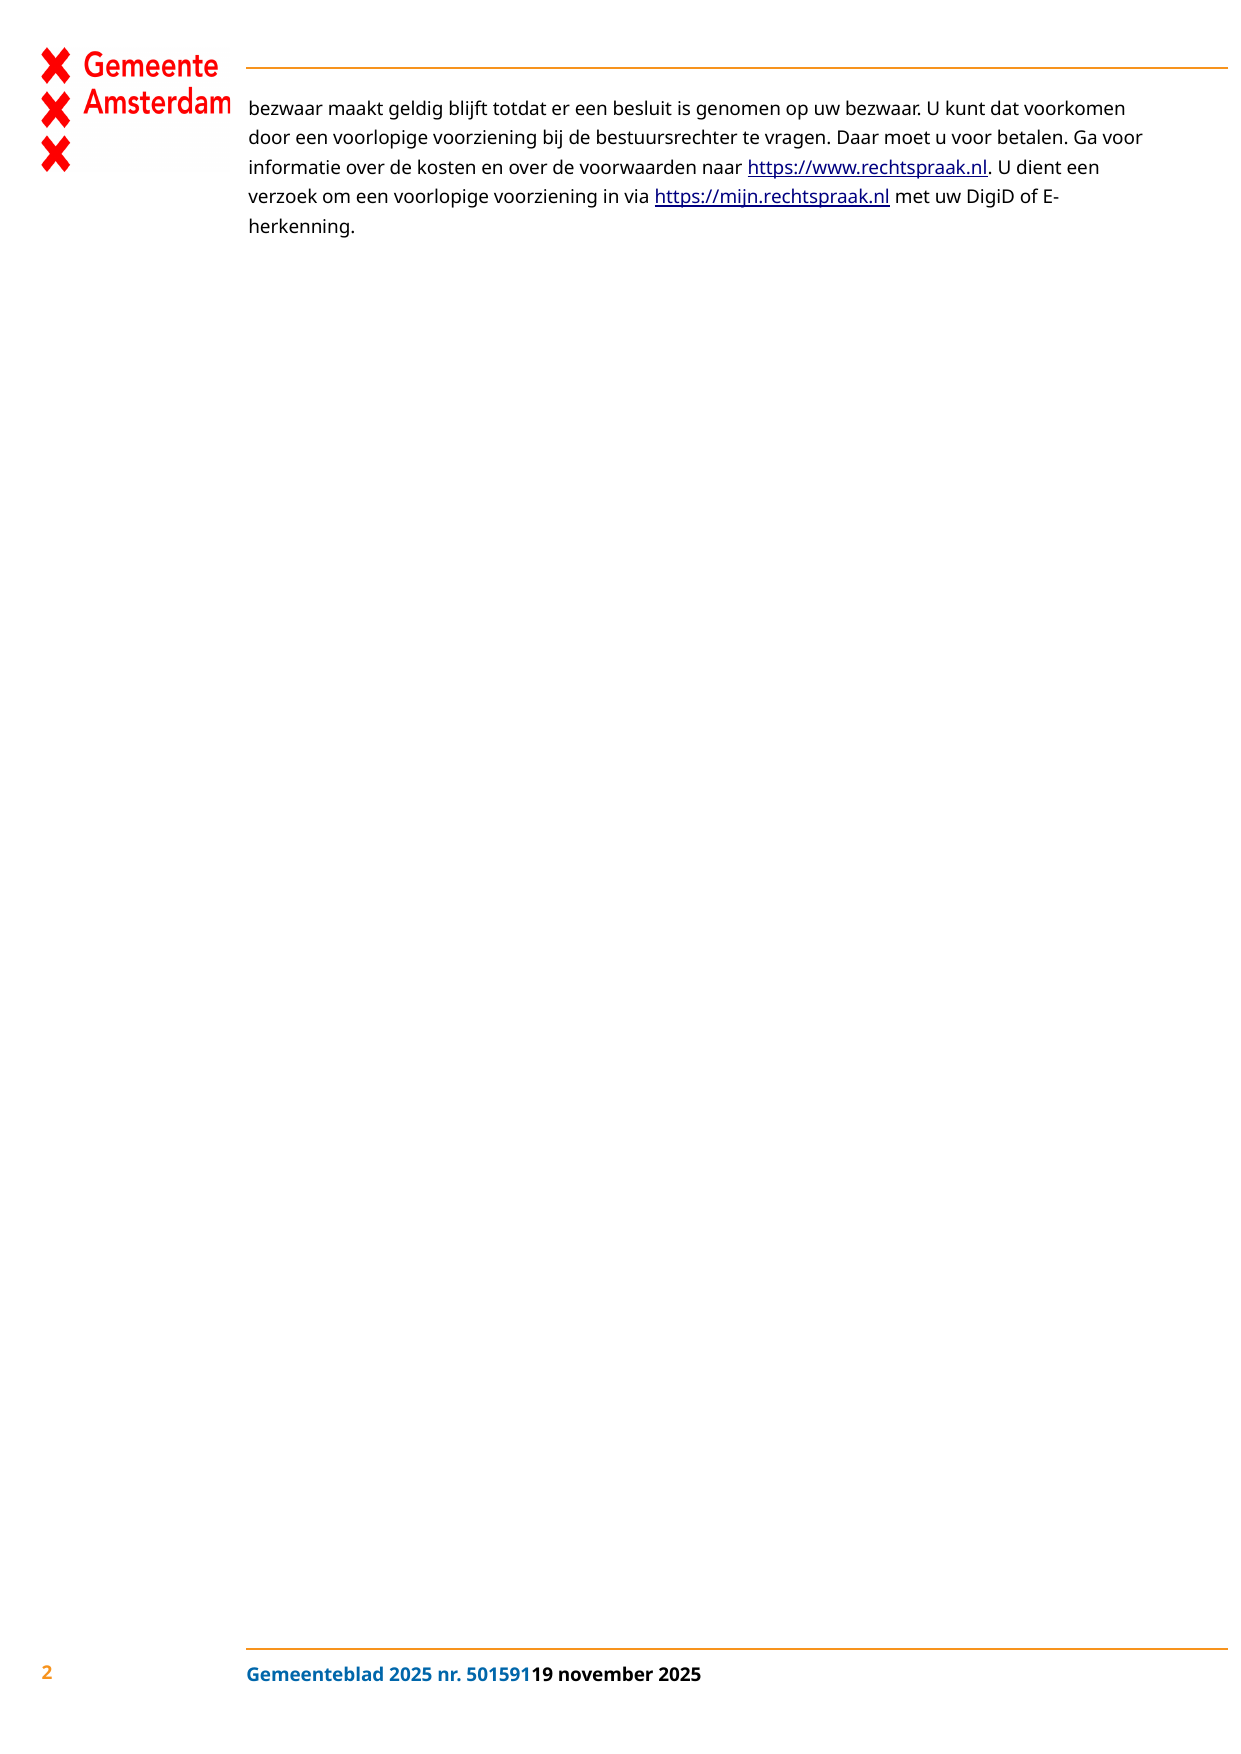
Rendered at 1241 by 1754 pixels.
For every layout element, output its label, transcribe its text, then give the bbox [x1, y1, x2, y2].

text bezwaar maakt geldig blijft totdat er een besluit is genomen op uw bezwaar. U kunt dat voorkomen door een voorlopige voorziening bij de bestuursrechter te vragen. Daar moet u voor betalen. Ga voor informatie over de kosten en over de voorwaarden naar https://www.rechtspraak.nl. U dient een verzoek om een voorlopige voorziening in via https://mijn.rechtspraak.nl met uw DigiD of E-herkenning. [248, 95, 1152, 239]
picture [41, 47, 231, 172]
